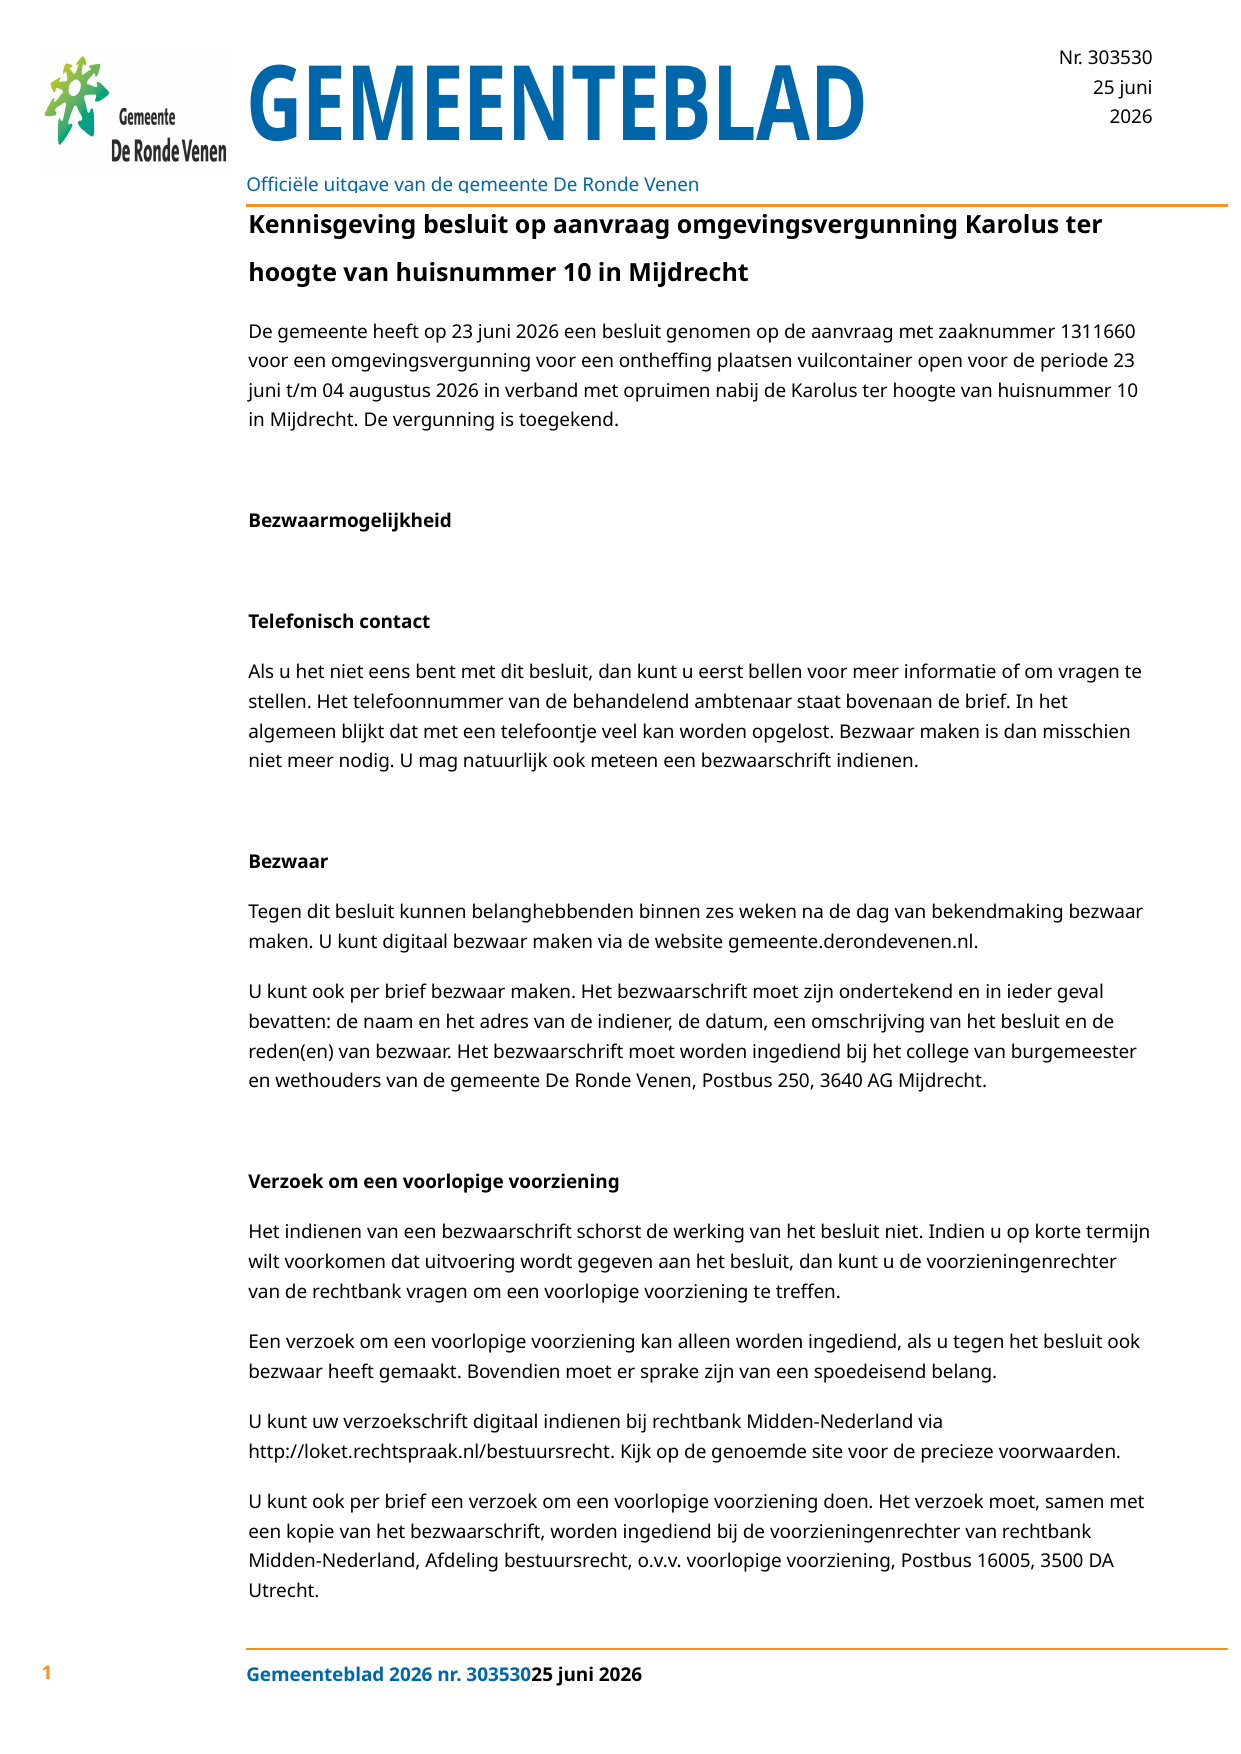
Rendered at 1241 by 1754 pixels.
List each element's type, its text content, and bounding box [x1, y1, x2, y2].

text Verzoek om een voorlopige voorziening [248, 1168, 1152, 1194]
text Tegen dit besluit kunnen belanghebbenden binnen zes weken na de dag van bekendmaking bezwaar maken. U kunt digitaal bezwaar maken via de website gemeente.derondevenen.nl. [248, 899, 1152, 954]
text U kunt ook per brief bezwaar maken. Het bezwaarschrift moet zijn ondertekend en in ieder geval bevatten: de naam en het adres van de indiener, de datum, een omschrijving van het besluit en de reden(en) van bezwaar. Het bezwaarschrift moet worden ingediend bij het college van burgemeester en wethouders van de gemeente De Ronde Venen, Postbus 250, 3640 AG Mijdrecht. [248, 979, 1152, 1093]
text Bezwaar [248, 848, 1152, 874]
picture [41, 47, 231, 172]
text Kennisgeving besluit op aanvraag omgevingsvergunning Karolus ter hoogte van huisnummer 10 in Mijdrecht [248, 207, 1152, 288]
text U kunt uw verzoekschrift digitaal indienen bij rechtbank Midden-Nederland via http://loket.rechtspraak.nl/bestuursrecht. Kijk op de genoemde site voor de precieze voorwaarden. [248, 1408, 1152, 1464]
text U kunt ook per brief een verzoek om een voorlopige voorziening doen. Het verzoek moet, samen met een kopie van het bezwaarschrift, worden ingediend bij de voorzieningenrechter van rechtbank Midden-Nederland, Afdeling bestuursrecht, o.v.v. voorlopige voorziening, Postbus 16005, 3500 DA Utrecht. [248, 1488, 1152, 1603]
text Telefonisch contact [248, 608, 1152, 634]
text Het indienen van een bezwaarschrift schorst de werking van het besluit niet. Indien u op korte termijn wilt voorkomen dat uitvoering wordt gegeven aan het besluit, dan kunt u de voorzieningenrechter van de rechtbank vragen om een voorlopige voorziening te treffen. [248, 1219, 1152, 1304]
text Als u het niet eens bent met dit besluit, dan kunt u eerst bellen voor meer informatie of om vragen te stellen. Het telefoonnummer van de behandelend ambtenaar staat bovenaan de brief. In het algemeen blijkt dat met een telefoontje veel kan worden opgelost. Bezwaar maken is dan misschien niet meer nodig. U mag natuurlijk ook meteen een bezwaarschrift indienen. [248, 659, 1152, 773]
text Bezwaarmogelijkheid [248, 507, 1152, 533]
text Een verzoek om een voorlopige voorziening kan alleen worden ingediend, als u tegen het besluit ook bezwaar heeft gemaakt. Bovendien moet er sprake zijn van een spoedeisend belang. [248, 1328, 1152, 1384]
text De gemeente heeft op 23 juni 2026 een besluit genomen op de aanvraag met zaaknummer 1311660 voor een omgevingsvergunning voor een ontheffing plaatsen vuilcontainer open voor de periode 23 juni t/m 04 augustus 2026 in verband met opruimen nabij de Karolus ter hoogte van huisnummer 10 in Mijdrecht. De vergunning is toegekend. [248, 318, 1152, 432]
